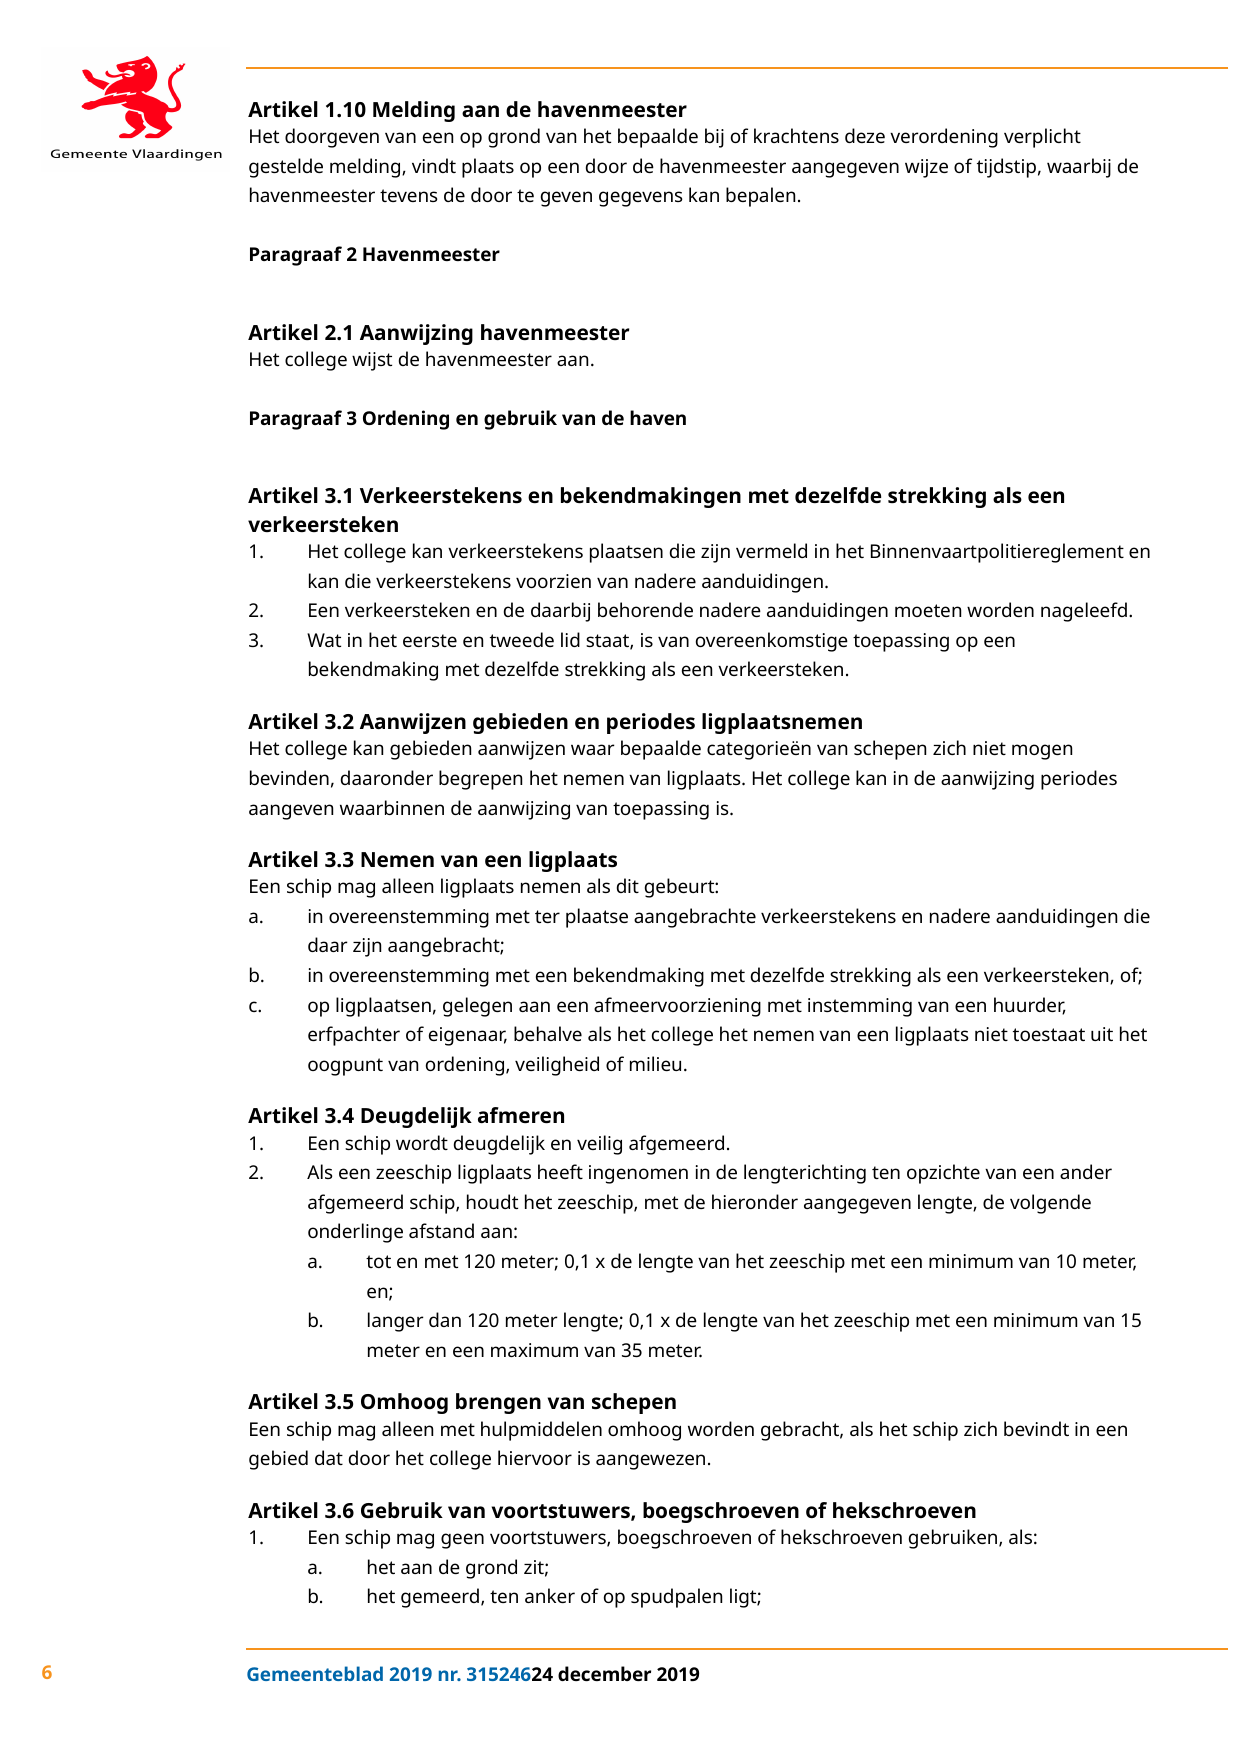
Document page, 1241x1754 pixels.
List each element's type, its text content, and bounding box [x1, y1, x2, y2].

list in overeenstemming met een bekendmaking met dezelfde strekking als een verkeersteken, of; [248, 962, 1152, 988]
text Het college kan gebieden aanwijzen waar bepaalde categorieën van schepen zich niet mogen bevinden, daaronder begrepen het nemen van ligplaats. Het college kan in de aanwijzing periodes aangeven waarbinnen de aanwijzing van toepassing is. [248, 736, 1152, 820]
list Een schip mag geen voortstuwers, boegschroeven of hekschroeven gebruiken, als: [248, 1524, 1152, 1550]
list op ligplaatsen, gelegen aan een afmeervoorziening met instemming van een huurder, erfpachter of eigenaar, behalve als het college het nemen van een ligplaats niet toestaat uit het oogpunt van ordening, veiligheid of milieu. [248, 992, 1152, 1077]
text Het doorgeven van een op grond van het bepaalde bij of krachtens deze verordening verplicht gestelde melding, vindt plaats op een door de havenmeester aangegeven wijze of tijdstip, waarbij de havenmeester tevens de door te geven gegevens kan bepalen. [248, 123, 1152, 208]
list langer dan 120 meter lengte; 0,1 x de lengte van het zeeschip met een minimum van 15 meter en een maximum van 35 meter. [307, 1307, 1152, 1363]
list Wat in het eerste en tweede lid staat, is van overeenkomstige toepassing op een bekendmaking met dezelfde strekking als een verkeersteken. [248, 627, 1152, 682]
list Een verkeersteken en de daarbij behorende nadere aanduidingen moeten worden nageleefd. [248, 597, 1152, 623]
picture [41, 47, 231, 172]
text Paragraaf 3 Ordening en gebruik van de haven [248, 405, 1152, 431]
text Artikel 1.10 Melding aan de havenmeester [248, 95, 1152, 123]
text Artikel 3.4 Deugdelijk afmeren [248, 1101, 1152, 1130]
text Artikel 3.2 Aanwijzen gebieden en periodes ligplaatsnemen [248, 707, 1152, 736]
list Als een zeeschip ligplaats heeft ingenomen in de lengterichting ten opzichte van een ander afgemeerd schip, houdt het zeeschip, met de hieronder aangegeven lengte, de volgende onderlinge afstand aan: [248, 1159, 1152, 1244]
text Artikel 2.1 Aanwijzing havenmeester [248, 318, 1152, 346]
text Artikel 3.3 Nemen van een ligplaats [248, 845, 1152, 873]
text Het college wijst de havenmeester aan. [248, 346, 1152, 372]
text Artikel 3.6 Gebruik van voortstuwers, boegschroeven of hekschroeven [248, 1496, 1152, 1524]
list het gemeerd, ten anker of op spudpalen ligt; [307, 1583, 1152, 1609]
text Artikel 3.1 Verkeerstekens en bekendmakingen met dezelfde strekking als een verkeersteken [248, 481, 1152, 538]
text Artikel 3.5 Omhoog brengen van schepen [248, 1387, 1152, 1416]
list Het college kan verkeerstekens plaatsen die zijn vermeld in het Binnenvaartpolitiereglement en kan die verkeerstekens voorzien van nadere aanduidingen. [248, 538, 1152, 594]
list Een schip wordt deugdelijk en veilig afgemeerd. [248, 1130, 1152, 1156]
list het aan de grond zit; [307, 1554, 1152, 1579]
list tot en met 120 meter; 0,1 x de lengte van het zeeschip met een minimum van 10 meter, en; [307, 1248, 1152, 1303]
list in overeenstemming met ter plaatse aangebrachte verkeerstekens en nadere aanduidingen die daar zijn aangebracht; [248, 903, 1152, 958]
text Een schip mag alleen ligplaats nemen als dit gebeurt: [248, 873, 1152, 899]
text Een schip mag alleen met hulpmiddelen omhoog worden gebracht, als het schip zich bevindt in een gebied dat door het college hiervoor is aangewezen. [248, 1416, 1152, 1471]
text Paragraaf 2 Havenmeester [248, 242, 1152, 267]
